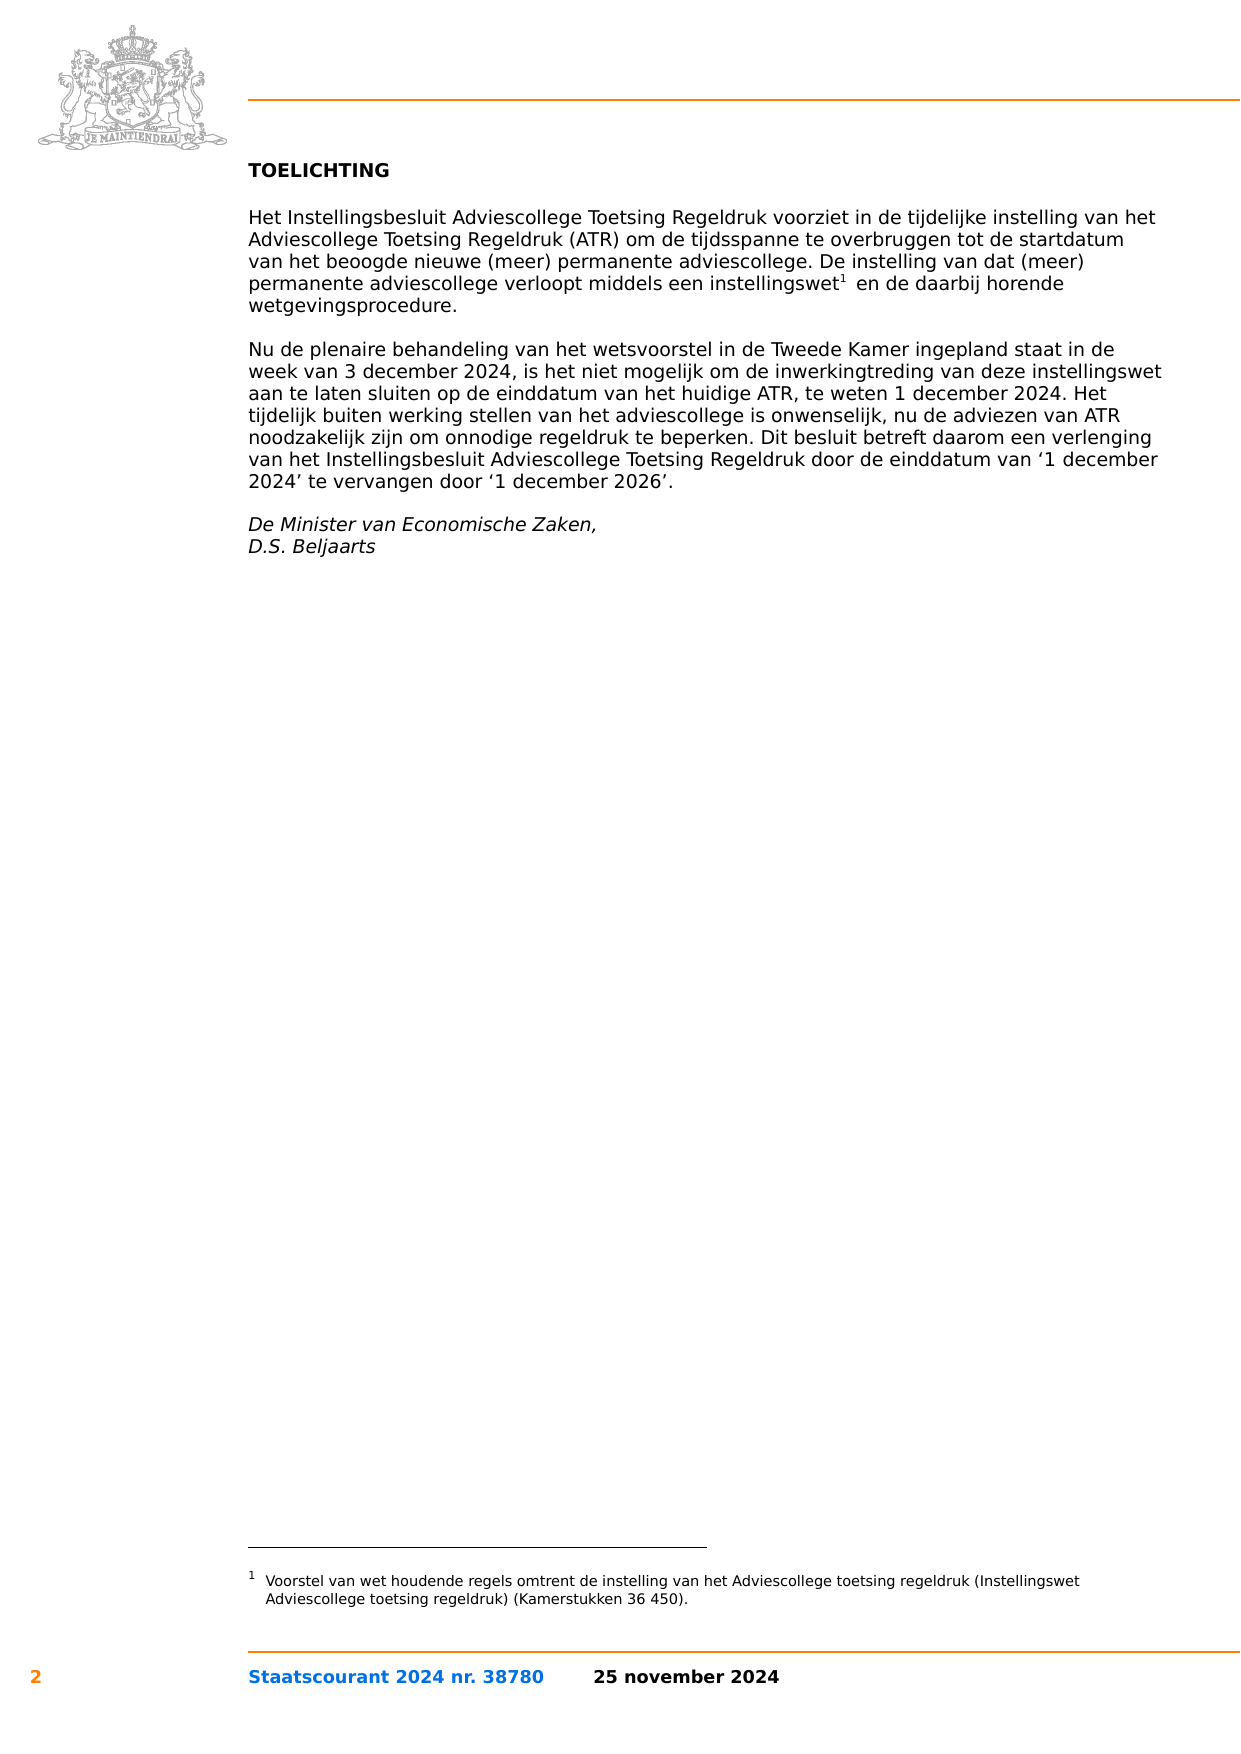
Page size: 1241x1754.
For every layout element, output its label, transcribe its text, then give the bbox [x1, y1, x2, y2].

picture [38, 25, 227, 150]
subtitle TOELICHTING [248, 160, 1163, 182]
text Nu de plenaire behandeling van het wetsvoorstel in de Tweede Kamer ingepland staat in de week van 3 december 2024, is het niet mogelijk om de inwerkingtreding van deze instellingswet aan te laten sluiten op de einddatum van het huidige ATR, te weten 1 december 2024. Het tijdelijk buiten werking stellen van het adviescollege is onwenselijk, nu de adviezen van ATR noodzakelijk zijn om onnodige regeldruk te beperken. Dit besluit betreft daarom een verlenging van het Instellingsbesluit Adviescollege Toetsing Regeldruk door de einddatum van ‘1 december 2024’ te vervangen door ‘1 december 2026’. [248, 339, 1163, 492]
text Het Instellingsbesluit Adviescollege Toetsing Regeldruk voorziet in de tijdelijke instelling van het Adviescollege Toetsing Regeldruk (ATR) om de tijdsspanne te overbruggen tot de startdatum van het beoogde nieuwe (meer) permanente adviescollege. De instelling van dat (meer) permanente adviescollege verloopt middels een instellingswet en de daarbij horende wetgevingsprocedure. [248, 207, 1163, 317]
text De Minister van Economische Zaken, D.S. Beljaarts [248, 514, 1163, 558]
text Voorstel van wet houdende regels omtrent de instelling van het Adviescollege toetsing regeldruk (Instellingswet Adviescollege toetsing regeldruk) (Kamerstukken 36 450). [248, 1569, 1163, 1608]
